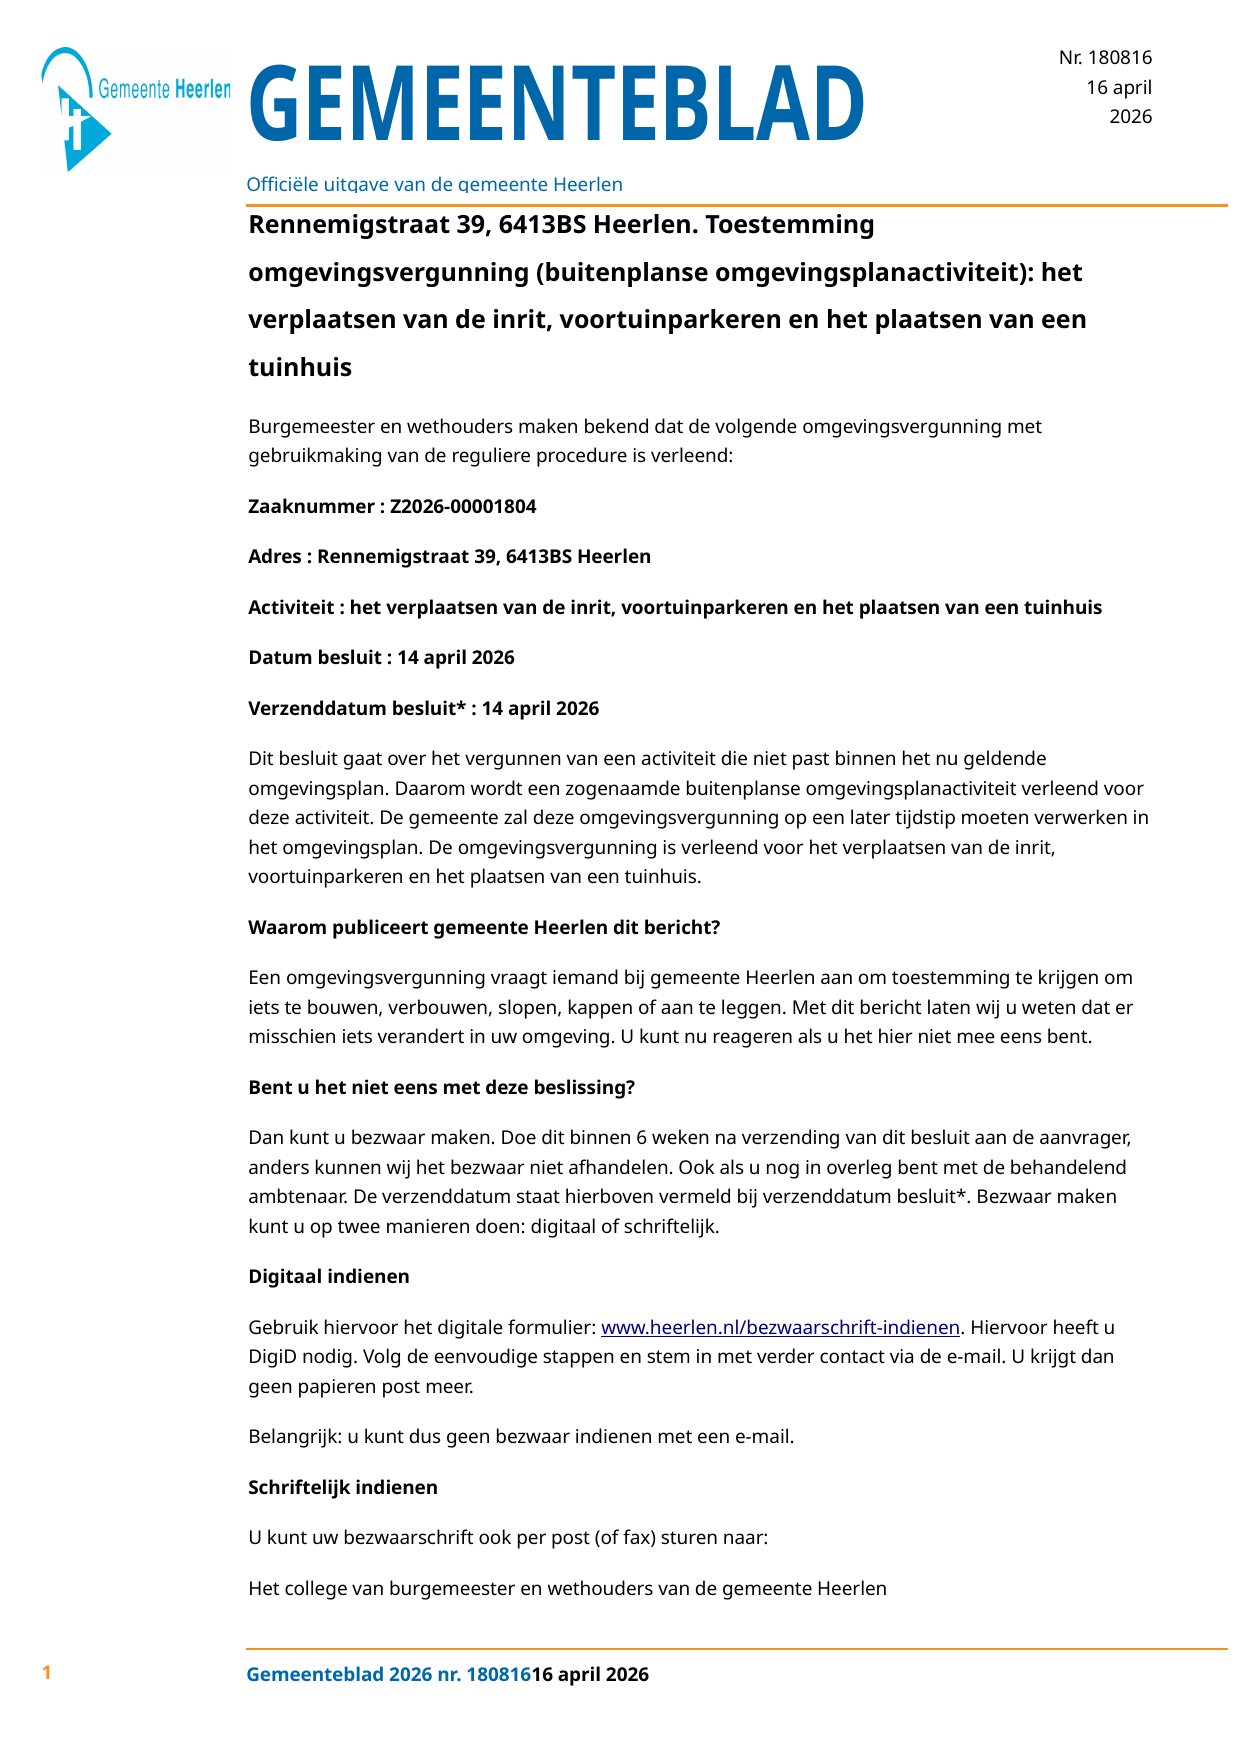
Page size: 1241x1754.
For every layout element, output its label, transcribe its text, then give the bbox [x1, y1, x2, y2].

text Verzenddatum besluit* : 14 april 2026 [248, 695, 1152, 721]
text Zaaknummer : Z2026-00001804 [248, 493, 1152, 519]
text Waarom publiceert gemeente Heerlen dit bericht? [248, 914, 1152, 940]
text Datum besluit : 14 april 2026 [248, 644, 1152, 670]
text Schriftelijk indienen [248, 1474, 1152, 1500]
text Belangrijk: u kunt dus geen bezwaar indienen met een e-mail. [248, 1423, 1152, 1449]
text Bent u het niet eens met deze beslissing? [248, 1074, 1152, 1100]
picture [41, 47, 59, 70]
text Rennemigstraat 39, 6413BS Heerlen. Toestemming omgevingsvergunning (buitenplanse omgevingsplanactiviteit): het verplaatsen van de inrit, voortuinparkeren en het plaatsen van een tuinhuis [248, 207, 1152, 384]
text U kunt uw bezwaarschrift ook per post (of fax) sturen naar: [248, 1524, 1152, 1550]
text Digitaal indienen [248, 1263, 1152, 1289]
text Burgemeester en wethouders maken bekend dat de volgende omgevingsvergunning met gebruikmaking van de reguliere procedure is verleend: [248, 413, 1152, 468]
text Gebruik hiervoor het digitale formulier: www.heerlen.nl/bezwaarschrift-indienen. Hiervoor heeft u DigiD nodig. Volg de eenvoudige stappen en stem in met verder contact via de e-mail. U krijgt dan geen papieren post meer. [248, 1314, 1152, 1399]
text Dit besluit gaat over het vergunnen van een activiteit die niet past binnen het nu geldende omgevingsplan. Daarom wordt een zogenaamde buitenplanse omgevingsplanactiviteit verleend voor deze activiteit. De gemeente zal deze omgevingsvergunning op een later tijdstip moeten verwerken in het omgevingsplan. De omgevingsvergunning is verleend voor het verplaatsen van de inrit, voortuinparkeren en het plaatsen van een tuinhuis. [248, 745, 1152, 889]
text Adres : Rennemigstraat 39, 6413BS Heerlen [248, 543, 1152, 569]
text Dan kunt u bezwaar maken. Doe dit binnen 6 weken na verzending van dit besluit aan de aanvrager, anders kunnen wij het bezwaar niet afhandelen. Ook als u nog in overleg bent met de behandelend ambtenaar. De verzenddatum staat hierboven vermeld bij verzenddatum besluit*. Bezwaar maken kunt u op twee manieren doen: digitaal of schriftelijk. [248, 1124, 1152, 1239]
text Een omgevingsvergunning vraagt iemand bij gemeente Heerlen aan om toestemming te krijgen om iets te bouwen, verbouwen, slopen, kappen of aan te leggen. Met dit bericht laten wij u weten dat er misschien iets verandert in uw omgeving. U kunt nu reageren als u het hier niet mee eens bent. [248, 964, 1152, 1049]
picture [41, 47, 231, 172]
text Activiteit : het verplaatsen van de inrit, voortuinparkeren en het plaatsen van een tuinhuis [248, 594, 1152, 620]
text Het college van burgemeester en wethouders van de gemeente Heerlen [248, 1575, 1152, 1601]
